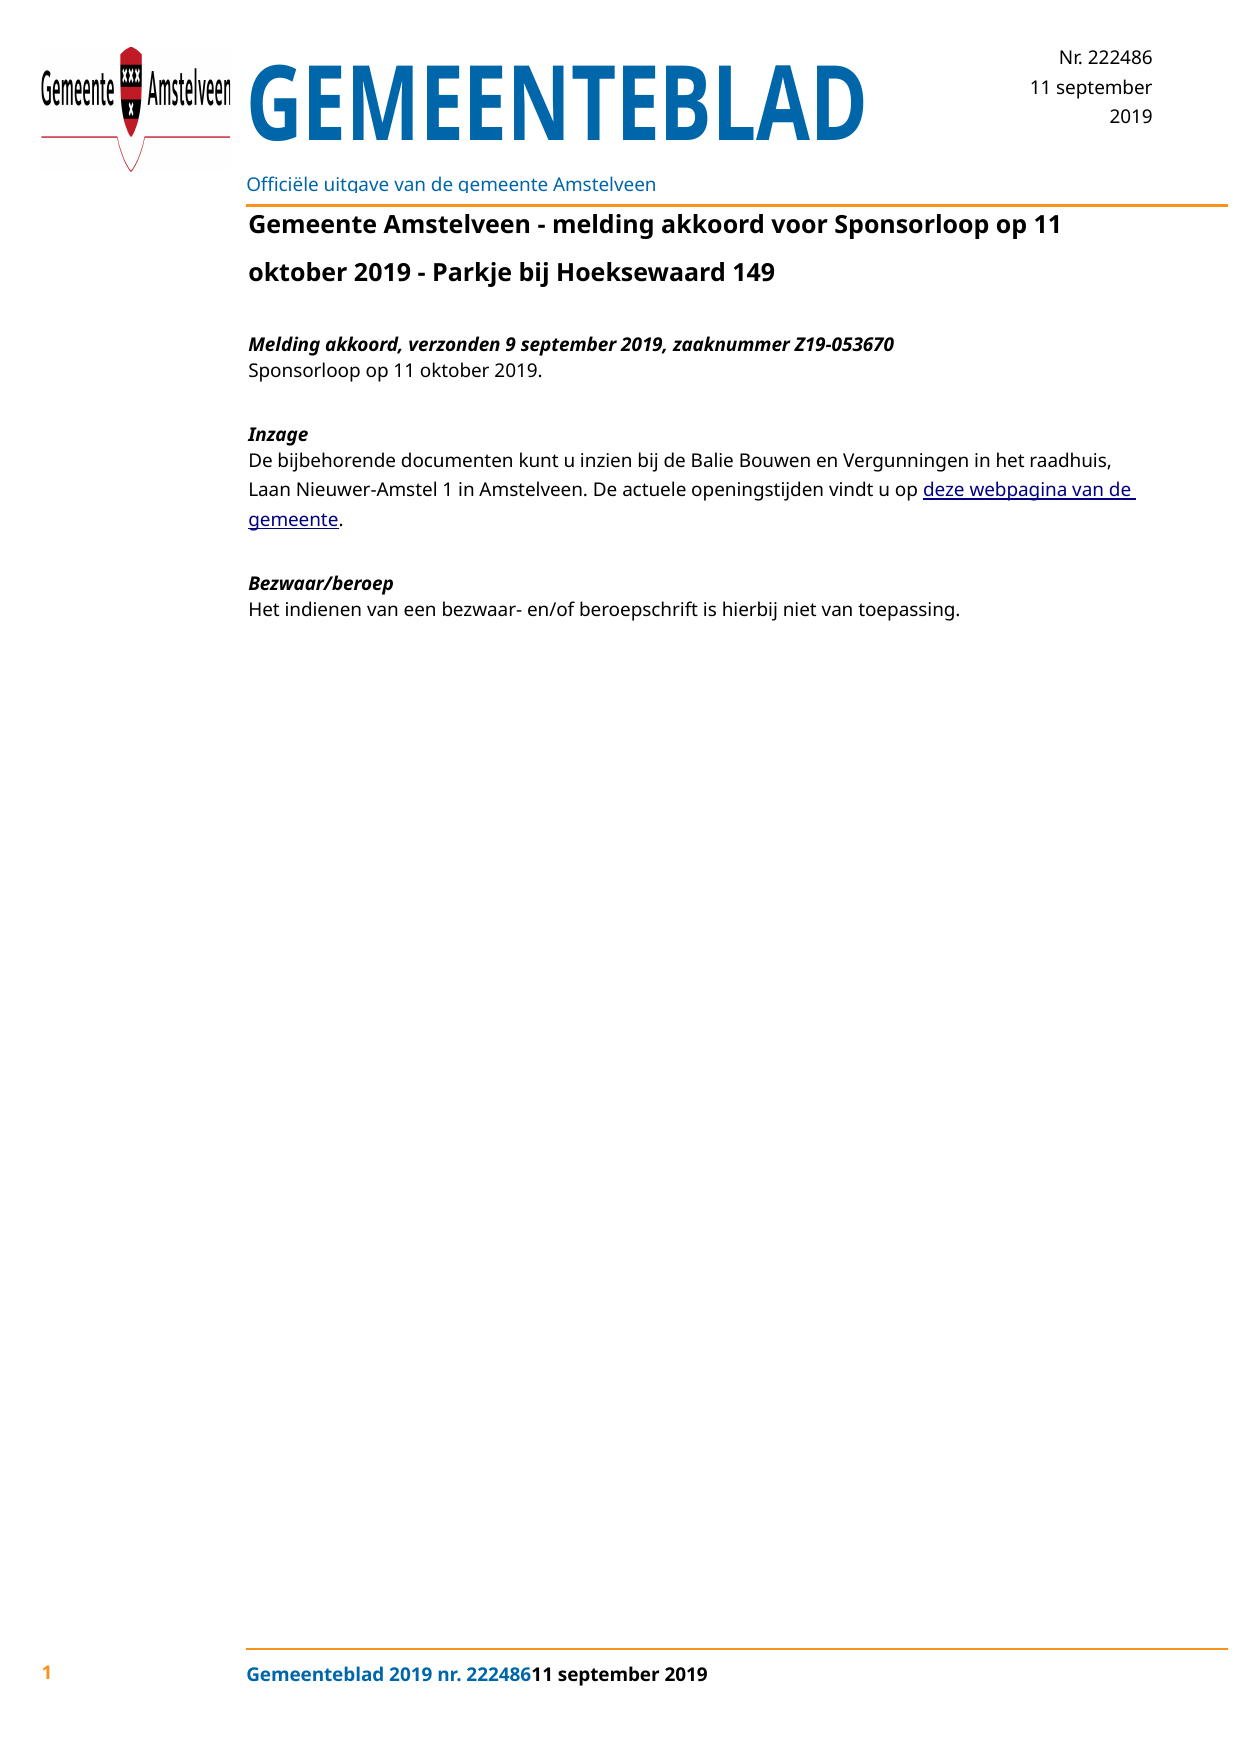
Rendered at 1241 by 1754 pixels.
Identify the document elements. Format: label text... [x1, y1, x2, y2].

text Bezwaar/beroep [248, 570, 1152, 596]
text Gemeente Amstelveen - melding akkoord voor Sponsorloop op 11 oktober 2019 - Parkje bij Hoeksewaard 149 [248, 207, 1152, 288]
text Het indienen van een bezwaar- en/of beroepschrift is hierbij niet van toepassing. [248, 596, 1152, 621]
text Inzage [248, 421, 1152, 447]
text Melding akkoord, verzonden 9 september 2019, zaaknummer Z19-053670 [248, 331, 1152, 357]
text De bijbehorende documenten kunt u inzien bij de Balie Bouwen en Vergunningen in het raadhuis, Laan Nieuwer-Amstel 1 in Amstelveen. De actuele openingstijden vindt u op deze webpagina van de gemeente. [248, 447, 1152, 532]
text Sponsorloop op 11 oktober 2019. [248, 357, 1152, 383]
picture [41, 47, 231, 172]
